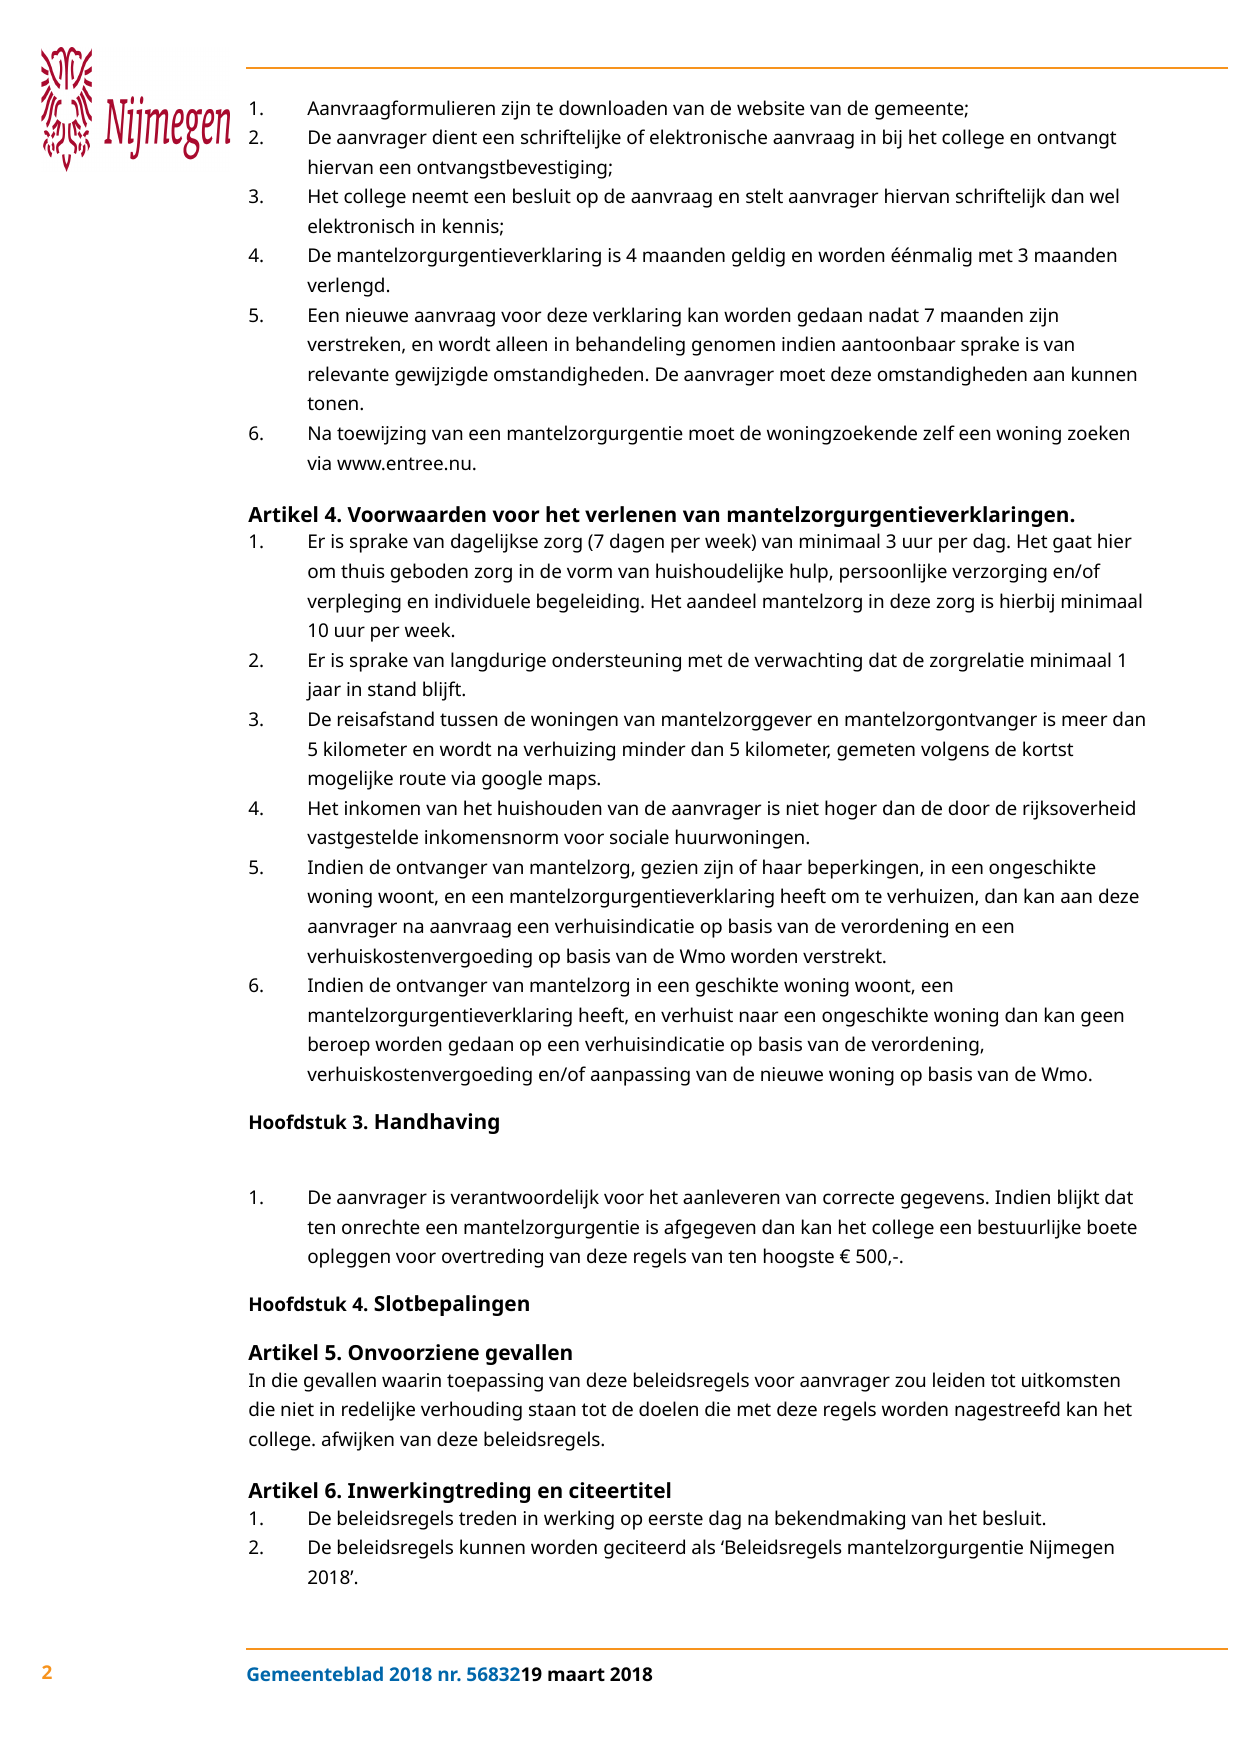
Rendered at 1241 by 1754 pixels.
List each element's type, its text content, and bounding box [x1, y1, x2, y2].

picture [41, 47, 231, 172]
list Indien de ontvanger van mantelzorg in een geschikte woning woont, een mantelzorgurgentieverklaring heeft, en verhuist naar een ongeschikte woning dan kan geen beroep worden gedaan op een verhuisindicatie op basis van de verordening, verhuiskostenvergoeding en/of aanpassing van de nieuwe woning op basis van de Wmo. [248, 972, 1152, 1087]
list Aanvraagformulieren zijn te downloaden van de website van de gemeente; [248, 95, 1152, 121]
list Het inkomen van het huishouden van de aanvrager is niet hoger dan de door de rijksoverheid vastgestelde inkomensnorm voor sociale huurwoningen. [248, 795, 1152, 850]
list De aanvrager dient een schriftelijke of elektronische aanvraag in bij het college en ontvangt hiervan een ontvangstbevestiging; [248, 124, 1152, 180]
list De beleidsregels treden in werking op eerste dag na bekendmaking van het besluit. [248, 1505, 1152, 1531]
text Artikel 4. Voorwaarden voor het verlenen van mantelzorgurgentieverklaringen. [248, 500, 1152, 529]
list De mantelzorgurgentieverklaring is 4 maanden geldig en worden éénmalig met 3 maanden verlengd. [248, 243, 1152, 298]
list De reisafstand tussen de woningen van mantelzorggever en mantelzorgontvanger is meer dan 5 kilometer en wordt na verhuizing minder dan 5 kilometer, gemeten volgens de kortst mogelijke route via google maps. [248, 706, 1152, 791]
list Een nieuwe aanvraag voor deze verklaring kan worden gedaan nadat 7 maanden zijn verstreken, en wordt alleen in behandeling genomen indien aantoonbaar sprake is van relevante gewijzigde omstandigheden. De aanvrager moet deze omstandigheden aan kunnen tonen. [248, 302, 1152, 416]
list Het college neemt een besluit op de aanvraag en stelt aanvrager hiervan schriftelijk dan wel elektronisch in kennis; [248, 183, 1152, 239]
list Na toewijzing van een mantelzorgurgentie moet de woningzoekende zelf een woning zoeken via www.entree.nu. [248, 420, 1152, 476]
list Er is sprake van langdurige ondersteuning met de verwachting dat de zorgrelatie minimaal 1 jaar in stand blijft. [248, 647, 1152, 702]
list De aanvrager is verantwoordelijk voor het aanleveren van correcte gegevens. Indien blijkt dat ten onrechte een mantelzorgurgentie is afgegeven dan kan het college een bestuurlijke boete opleggen voor overtreding van deze regels van ten hoogste € 500,-. [248, 1184, 1152, 1269]
list De beleidsregels kunnen worden geciteerd als ‘Beleidsregels mantelzorgurgentie Nijmegen 2018’. [248, 1534, 1152, 1590]
text Artikel 6. Inwerkingtreding en citeertitel [248, 1477, 1152, 1505]
list Indien de ontvanger van mantelzorg, gezien zijn of haar beperkingen, in een ongeschikte woning woont, en een mantelzorgurgentieverklaring heeft om te verhuizen, dan kan aan deze aanvrager na aanvraag een verhuisindicatie op basis van de verordening en een verhuiskostenvergoeding op basis van de Wmo worden verstrekt. [248, 854, 1152, 968]
text In die gevallen waarin toepassing van deze beleidsregels voor aanvrager zou leiden tot uitkomsten die niet in redelijke verhouding staan tot de doelen die met deze regels worden nagestreefd kan het college. afwijken van deze beleidsregels. [248, 1367, 1152, 1452]
text Artikel 5. Onvoorziene gevallen [248, 1338, 1152, 1367]
list Er is sprake van dagelijkse zorg (7 dagen per week) van minimaal 3 uur per dag. Het gaat hier om thuis geboden zorg in de vorm van huishoudelijke hulp, persoonlijke verzorging en/of verpleging en individuele begeleiding. Het aandeel mantelzorg in deze zorg is hierbij minimaal 10 uur per week. [248, 529, 1152, 643]
text Hoofdstuk 3. Handhaving [248, 1107, 1152, 1135]
text Hoofdstuk 4. Slotbepalingen [248, 1289, 1152, 1318]
